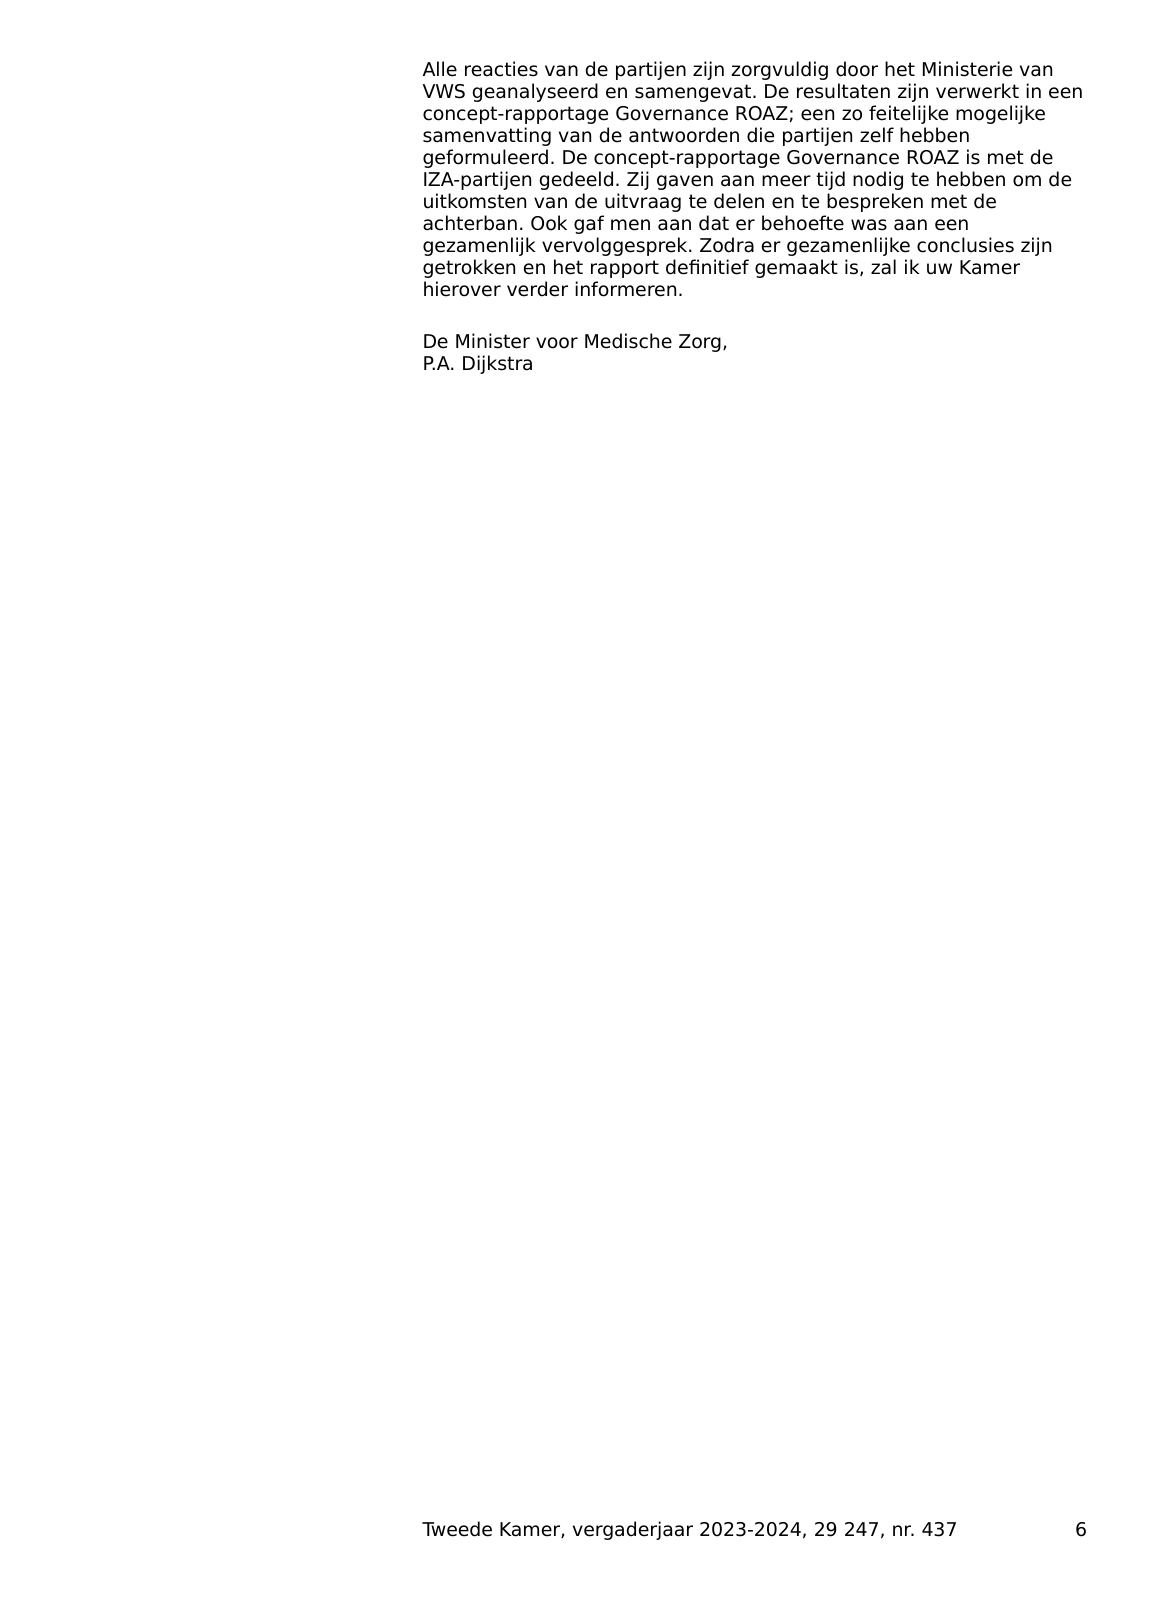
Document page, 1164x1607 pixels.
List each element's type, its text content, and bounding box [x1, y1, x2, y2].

text Alle reacties van de partijen zijn zorgvuldig door het Ministerie van VWS geanalyseerd en samengevat. De resultaten zijn verwerkt in een concept-rapportage Governance ROAZ; een zo feitelijke mogelijke samenvatting van de antwoorden die partijen zelf hebben geformuleerd. De concept-rapportage Governance ROAZ is met de IZA-partijen gedeeld. Zij gaven aan meer tijd nodig te hebben om de uitkomsten van de uitvraag te delen en te bespreken met de achterban. Ook gaf men aan dat er behoefte was aan een gezamenlijk vervolggesprek. Zodra er gezamenlijke conclusies zijn getrokken en het rapport definitief gemaakt is, zal ik uw Kamer hierover verder informeren. [422, 59, 1087, 301]
text De Minister voor Medische Zorg, P.A. Dijkstra [422, 331, 1087, 375]
